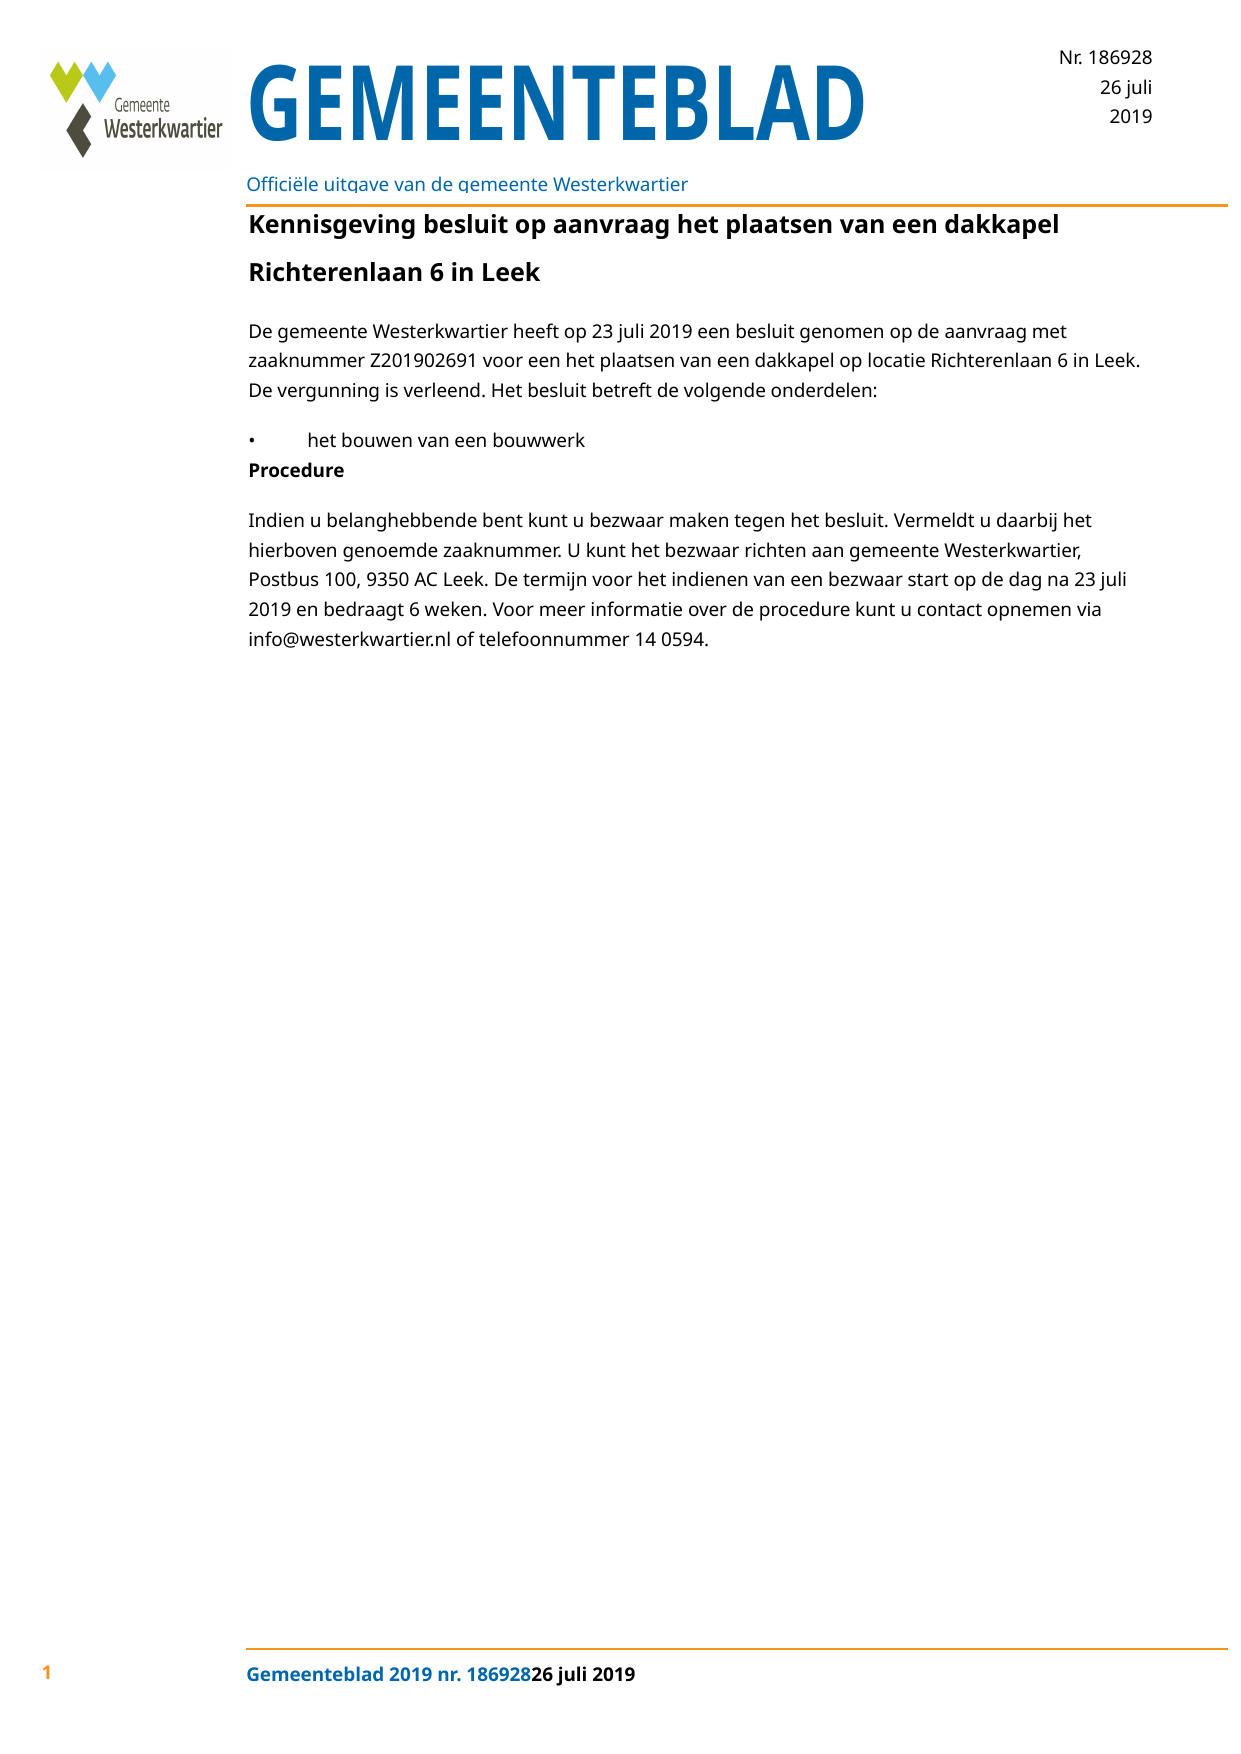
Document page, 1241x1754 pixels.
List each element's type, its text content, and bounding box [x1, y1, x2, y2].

text De gemeente Westerkwartier heeft op 23 juli 2019 een besluit genomen op de aanvraag met zaaknummer Z201902691 voor een het plaatsen van een dakkapel op locatie Richterenlaan 6 in Leek. De vergunning is verleend. Het besluit betreft de volgende onderdelen: [248, 318, 1152, 403]
list het bouwen van een bouwwerk [248, 427, 1152, 453]
picture [41, 47, 231, 172]
text Procedure [248, 457, 1152, 483]
text Indien u belanghebbende bent kunt u bezwaar maken tegen het besluit. Vermeldt u daarbij het hierboven genoemde zaaknummer. U kunt het bezwaar richten aan gemeente Westerkwartier, Postbus 100, 9350 AC Leek. De termijn voor het indienen van een bezwaar start op de dag na 23 juli 2019 en bedraagt 6 weken. Voor meer informatie over de procedure kunt u contact opnemen via info@westerkwartier.nl of telefoonnummer 14 0594. [248, 507, 1152, 652]
text Kennisgeving besluit op aanvraag het plaatsen van een dakkapel Richterenlaan 6 in Leek [248, 207, 1152, 288]
